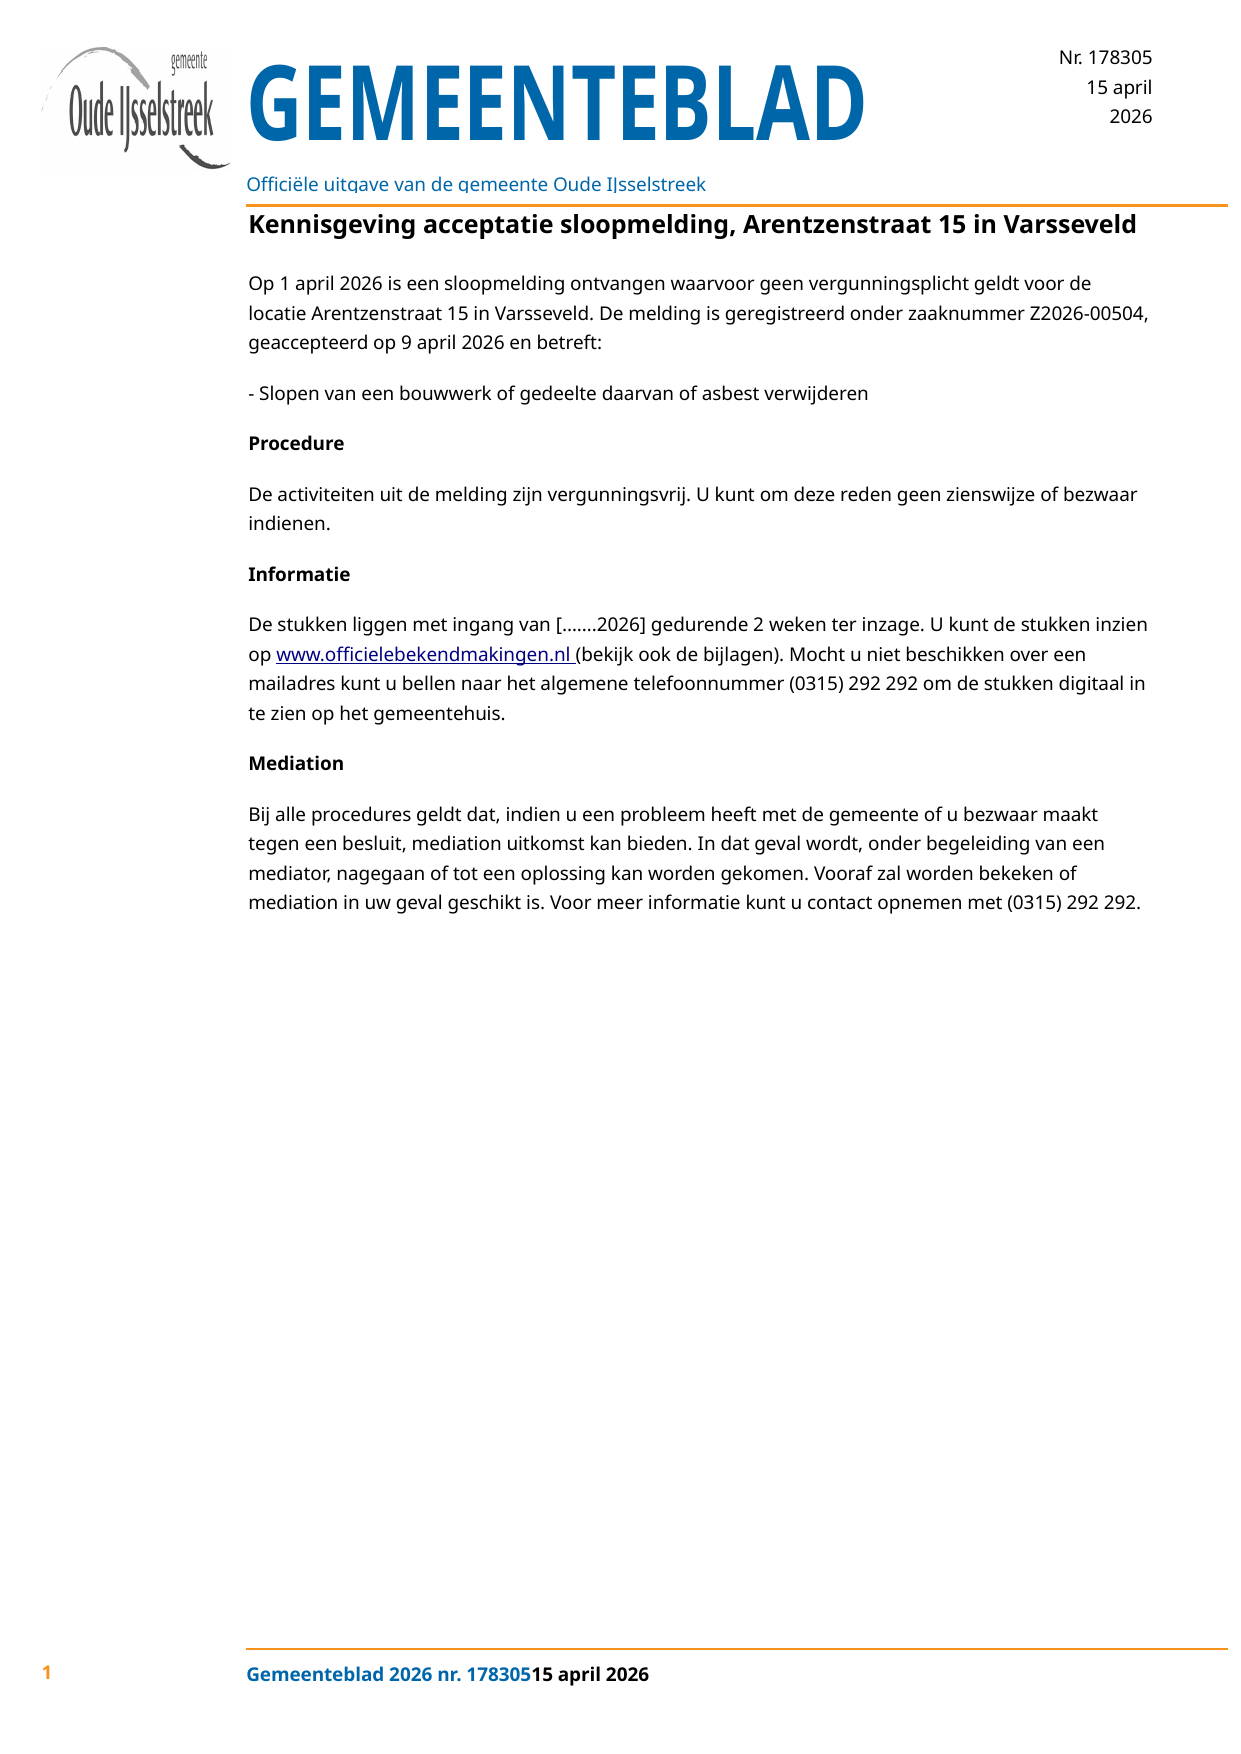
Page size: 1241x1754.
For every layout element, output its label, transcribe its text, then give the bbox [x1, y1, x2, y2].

text - Slopen van een bouwwerk of gedeelte daarvan of asbest verwijderen [248, 380, 1152, 406]
text Op 1 april 2026 is een sloopmelding ontvangen waarvoor geen vergunningsplicht geldt voor de locatie Arentzenstraat 15 in Varsseveld. De melding is geregistreerd onder zaaknummer Z2026-00504, geaccepteerd op 9 april 2026 en betreft: [248, 270, 1152, 355]
text Procedure [248, 430, 1152, 456]
text Bij alle procedures geldt dat, indien u een probleem heeft met de gemeente of u bezwaar maakt tegen een besluit, mediation uitkomst kan bieden. In dat geval wordt, onder begeleiding van een mediator, nagegaan of tot een oplossing kan worden gekomen. Vooraf zal worden bekeken of mediation in uw geval geschikt is. Voor meer informatie kunt u contact opnemen met (0315) 292 292. [248, 801, 1152, 915]
text Kennisgeving acceptatie sloopmelding, Arentzenstraat 15 in Varsseveld [248, 207, 1152, 241]
picture [41, 47, 231, 172]
text Mediation [248, 750, 1152, 776]
text De stukken liggen met ingang van […….2026] gedurende 2 weken ter inzage. U kunt de stukken inzien op www.officielebekendmakingen.nl (bekijk ook de bijlagen). Mocht u niet beschikken over een mailadres kunt u bellen naar het algemene telefoonnummer (0315) 292 292 om de stukken digitaal in te zien op het gemeentehuis. [248, 611, 1152, 726]
text Informatie [248, 561, 1152, 586]
text De activiteiten uit de melding zijn vergunningsvrij. U kunt om deze reden geen zienswijze of bezwaar indienen. [248, 481, 1152, 536]
